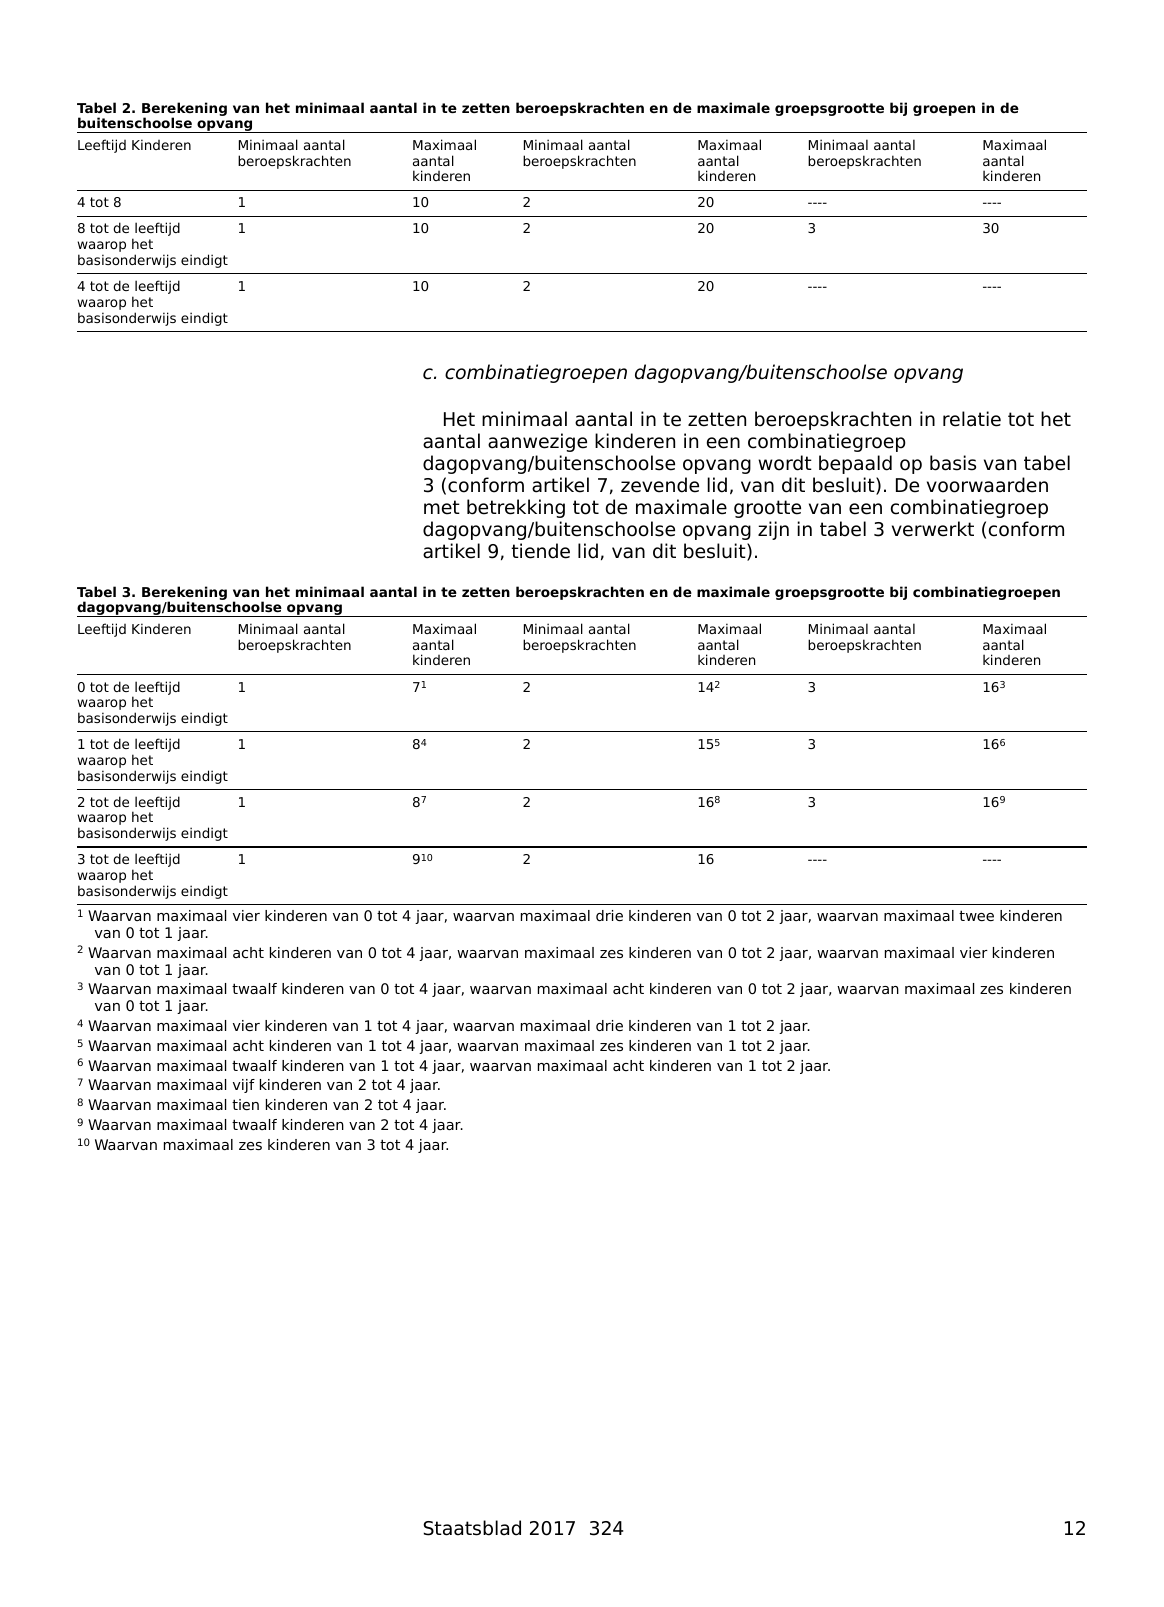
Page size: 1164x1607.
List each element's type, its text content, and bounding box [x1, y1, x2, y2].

table_cell Leeftijd Kinderen [77, 133, 231, 189]
table_cell 1 [231, 732, 406, 789]
table_cell 2 [516, 191, 691, 216]
table_cell 30 [976, 217, 1087, 273]
table_cell Leeftijd Kinderen [77, 617, 231, 674]
table_cell 2 [516, 675, 691, 731]
table_cell 1 [231, 191, 406, 216]
table_cell ---- [976, 191, 1087, 216]
table_cell 3 [801, 675, 976, 731]
table_cell Maximaal aantal kinderen [976, 617, 1087, 674]
table_cell 2 tot de leeftijd waarop het basisonderwijs eindigt [77, 790, 231, 846]
table_cell 1 tot de leeftijd waarop het basisonderwijs eindigt [77, 732, 231, 789]
table_cell 155 [691, 732, 801, 789]
table_cell ---- [801, 848, 976, 904]
table_cell 910 [406, 848, 516, 904]
table_cell 169 [976, 790, 1087, 846]
table_cell 3 [801, 732, 976, 789]
table_cell 1 [231, 848, 406, 904]
table_cell 20 [691, 217, 801, 273]
table_cell 16 [691, 848, 801, 904]
table_cell 87 [406, 790, 516, 846]
table_cell 10 [406, 217, 516, 273]
table_cell Maximaal aantal kinderen [406, 133, 516, 189]
table_cell Maximaal aantal kinderen [406, 617, 516, 674]
table_cell 3 [801, 790, 976, 846]
table_header Tabel 3. Berekening van het minimaal aantal in te zetten beroepskrachten en de maximale groepsgrootte bij combinatiegroepen dagopvang/buitenschoolse opvang [77, 585, 1087, 616]
text Het minimaal aantal in te zetten beroepskrachten in relatie tot het aantal aanwezige kinderen in een combinatiegroep dagopvang/buitenschoolse opvang wordt bepaald op basis van tabel 3 (conform artikel 7, zevende lid, van dit besluit). De voorwaarden met betrekking tot de maximale grootte van een combinatiegroep dagopvang/buitenschoolse opvang zijn in tabel 3 verwerkt (conform artikel 9, tiende lid, van dit besluit). [422, 409, 1087, 563]
table_cell 0 tot de leeftijd waarop het basisonderwijs eindigt [77, 675, 231, 731]
table_cell Minimaal aantal beroepskrachten [516, 617, 691, 674]
table_cell 20 [691, 191, 801, 216]
table_cell 3 tot de leeftijd waarop het basisonderwijs eindigt [77, 848, 231, 904]
table_cell 142 [691, 675, 801, 731]
table_cell 84 [406, 732, 516, 789]
table_cell Minimaal aantal beroepskrachten [801, 617, 976, 674]
table_cell Maximaal aantal kinderen [691, 617, 801, 674]
table_cell Minimaal aantal beroepskrachten [231, 617, 406, 674]
subtitle c. combinatiegroepen dagopvang/buitenschoolse opvang [422, 362, 1087, 384]
table_cell 4 tot 8 [77, 191, 231, 216]
table_cell ---- [976, 274, 1087, 331]
table_cell 1 [231, 675, 406, 731]
table_cell Minimaal aantal beroepskrachten [801, 133, 976, 189]
table_cell 1 Waarvan maximaal vier kinderen van 0 tot 4 jaar, waarvan maximaal drie kinderen van 0 tot 2 jaar, waarvan maximaal twee kinderen van 0 tot 1 jaar. 2 Waarvan maximaal acht kinderen van 0 tot 4 jaar, waarvan maximaal zes kinderen van 0 tot 2 jaar, waarvan maximaal vier kinderen van 0 tot 1 jaar. 3 Waarvan maximaal twaalf kinderen van 0 tot 4 jaar, waarvan maximaal acht kinderen van 0 tot 2 jaar, waarvan maximaal zes kinderen van 0 tot 1 jaar. 4 Waarvan maximaal vier kinderen van 1 tot 4 jaar, waarvan maximaal drie kinderen van 1 tot 2 jaar. 5 Waarvan maximaal acht kinderen van 1 tot 4 jaar, waarvan maximaal zes kinderen van 1 tot 2 jaar. 6 Waarvan maximaal twaalf kinderen van 1 tot 4 jaar, waarvan maximaal acht kinderen van 1 tot 2 jaar. 7 Waarvan maximaal vijf kinderen van 2 tot 4 jaar. 8 Waarvan maximaal tien kinderen van 2 tot 4 jaar. 9 Waarvan maximaal twaalf kinderen van 2 tot 4 jaar. 10 Waarvan maximaal zes kinderen van 3 tot 4 jaar. [77, 905, 1087, 1154]
table_cell 166 [976, 732, 1087, 789]
table_cell Maximaal aantal kinderen [691, 133, 801, 189]
table_cell 1 [231, 790, 406, 846]
table_cell ---- [976, 848, 1087, 904]
table_cell 4 tot de leeftijd waarop het basisonderwijs eindigt [77, 274, 231, 331]
table_cell ---- [801, 191, 976, 216]
table_cell 168 [691, 790, 801, 846]
table_cell Minimaal aantal beroepskrachten [231, 133, 406, 189]
table_cell 1 [231, 274, 406, 331]
table_cell 163 [976, 675, 1087, 731]
table_cell 2 [516, 217, 691, 273]
table_cell Maximaal aantal kinderen [976, 133, 1087, 189]
table_cell 2 [516, 790, 691, 846]
table_cell 2 [516, 732, 691, 789]
table_cell 1 [231, 217, 406, 273]
table_cell 2 [516, 274, 691, 331]
table_cell ---- [801, 274, 976, 331]
table_cell 2 [516, 848, 691, 904]
table_cell Minimaal aantal beroepskrachten [516, 133, 691, 189]
table_cell 10 [406, 191, 516, 216]
table_cell 20 [691, 274, 801, 331]
table_cell 8 tot de leeftijd waarop het basisonderwijs eindigt [77, 217, 231, 273]
table_cell 71 [406, 675, 516, 731]
table_cell 3 [801, 217, 976, 273]
table_cell 10 [406, 274, 516, 331]
table_header Tabel 2. Berekening van het minimaal aantal in te zetten beroepskrachten en de maximale groepsgrootte bij groepen in de buitenschoolse opvang [77, 100, 1087, 132]
